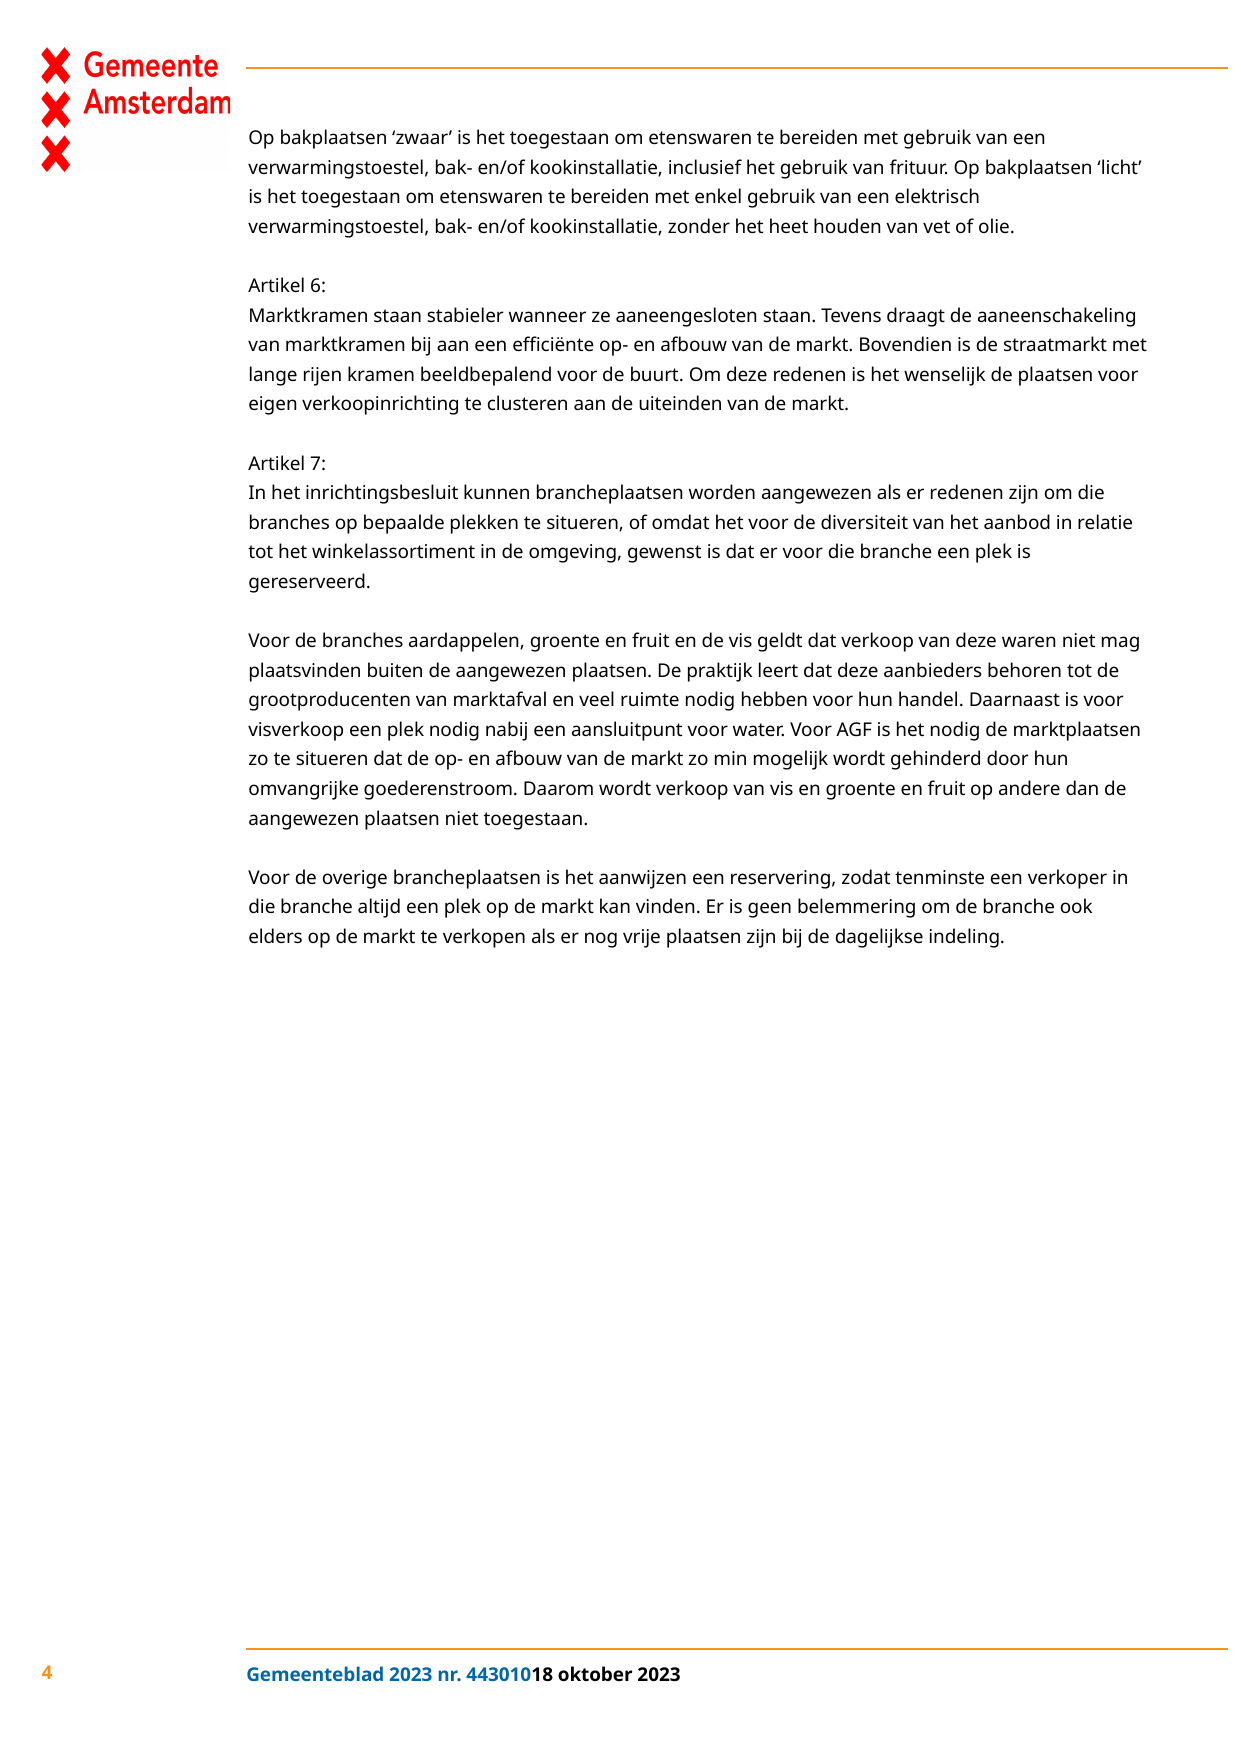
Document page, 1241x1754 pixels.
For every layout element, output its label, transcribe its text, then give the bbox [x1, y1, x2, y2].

text Voor de branches aardappelen, groente en fruit en de vis geldt dat verkoop van deze waren niet mag plaatsvinden buiten de aangewezen plaatsen. De praktijk leert dat deze aanbieders behoren tot de grootproducenten van marktafval en veel ruimte nodig hebben voor hun handel. Daarnaast is voor visverkoop een plek nodig nabij een aansluitpunt voor water. Voor AGF is het nodig de marktplaatsen zo te situeren dat de op- en afbouw van de markt zo min mogelijk wordt gehinderd door hun omvangrijke goederenstroom. Daarom wordt verkoop van vis en groente en fruit op andere dan de aangewezen plaatsen niet toegestaan. [248, 627, 1152, 831]
text Artikel 7: [248, 450, 1152, 476]
picture [41, 47, 231, 172]
text Marktkramen staan stabieler wanneer ze aaneengesloten staan. Tevens draagt de aaneenschakeling van marktkramen bij aan een efficiënte op- en afbouw van de markt. Bovendien is de straatmarkt met lange rijen kramen beeldbepalend voor de buurt. Om deze redenen is het wenselijk de plaatsen voor eigen verkoopinrichting te clusteren aan de uiteinden van de markt. [248, 302, 1152, 416]
text Voor de overige brancheplaatsen is het aanwijzen een reservering, zodat tenminste een verkoper in die branche altijd een plek op de markt kan vinden. Er is geen belemmering om de branche ook elders op de markt te verkopen als er nog vrije plaatsen zijn bij de dagelijkse indeling. [248, 864, 1152, 949]
text In het inrichtingsbesluit kunnen brancheplaatsen worden aangewezen als er redenen zijn om die branches op bepaalde plekken te situeren, of omdat het voor de diversiteit van het aanbod in relatie tot het winkelassortiment in de omgeving, gewenst is dat er voor die branche een plek is gereserveerd. [248, 479, 1152, 594]
text Op bakplaatsen ‘zwaar’ is het toegestaan om etenswaren te bereiden met gebruik van een verwarmingstoestel, bak- en/of kookinstallatie, inclusief het gebruik van frituur. Op bakplaatsen ‘licht’ is het toegestaan om etenswaren te bereiden met enkel gebruik van een elektrisch verwarmingstoestel, bak- en/of kookinstallatie, zonder het heet houden van vet of olie. [248, 124, 1152, 239]
text Artikel 6: [248, 272, 1152, 298]
